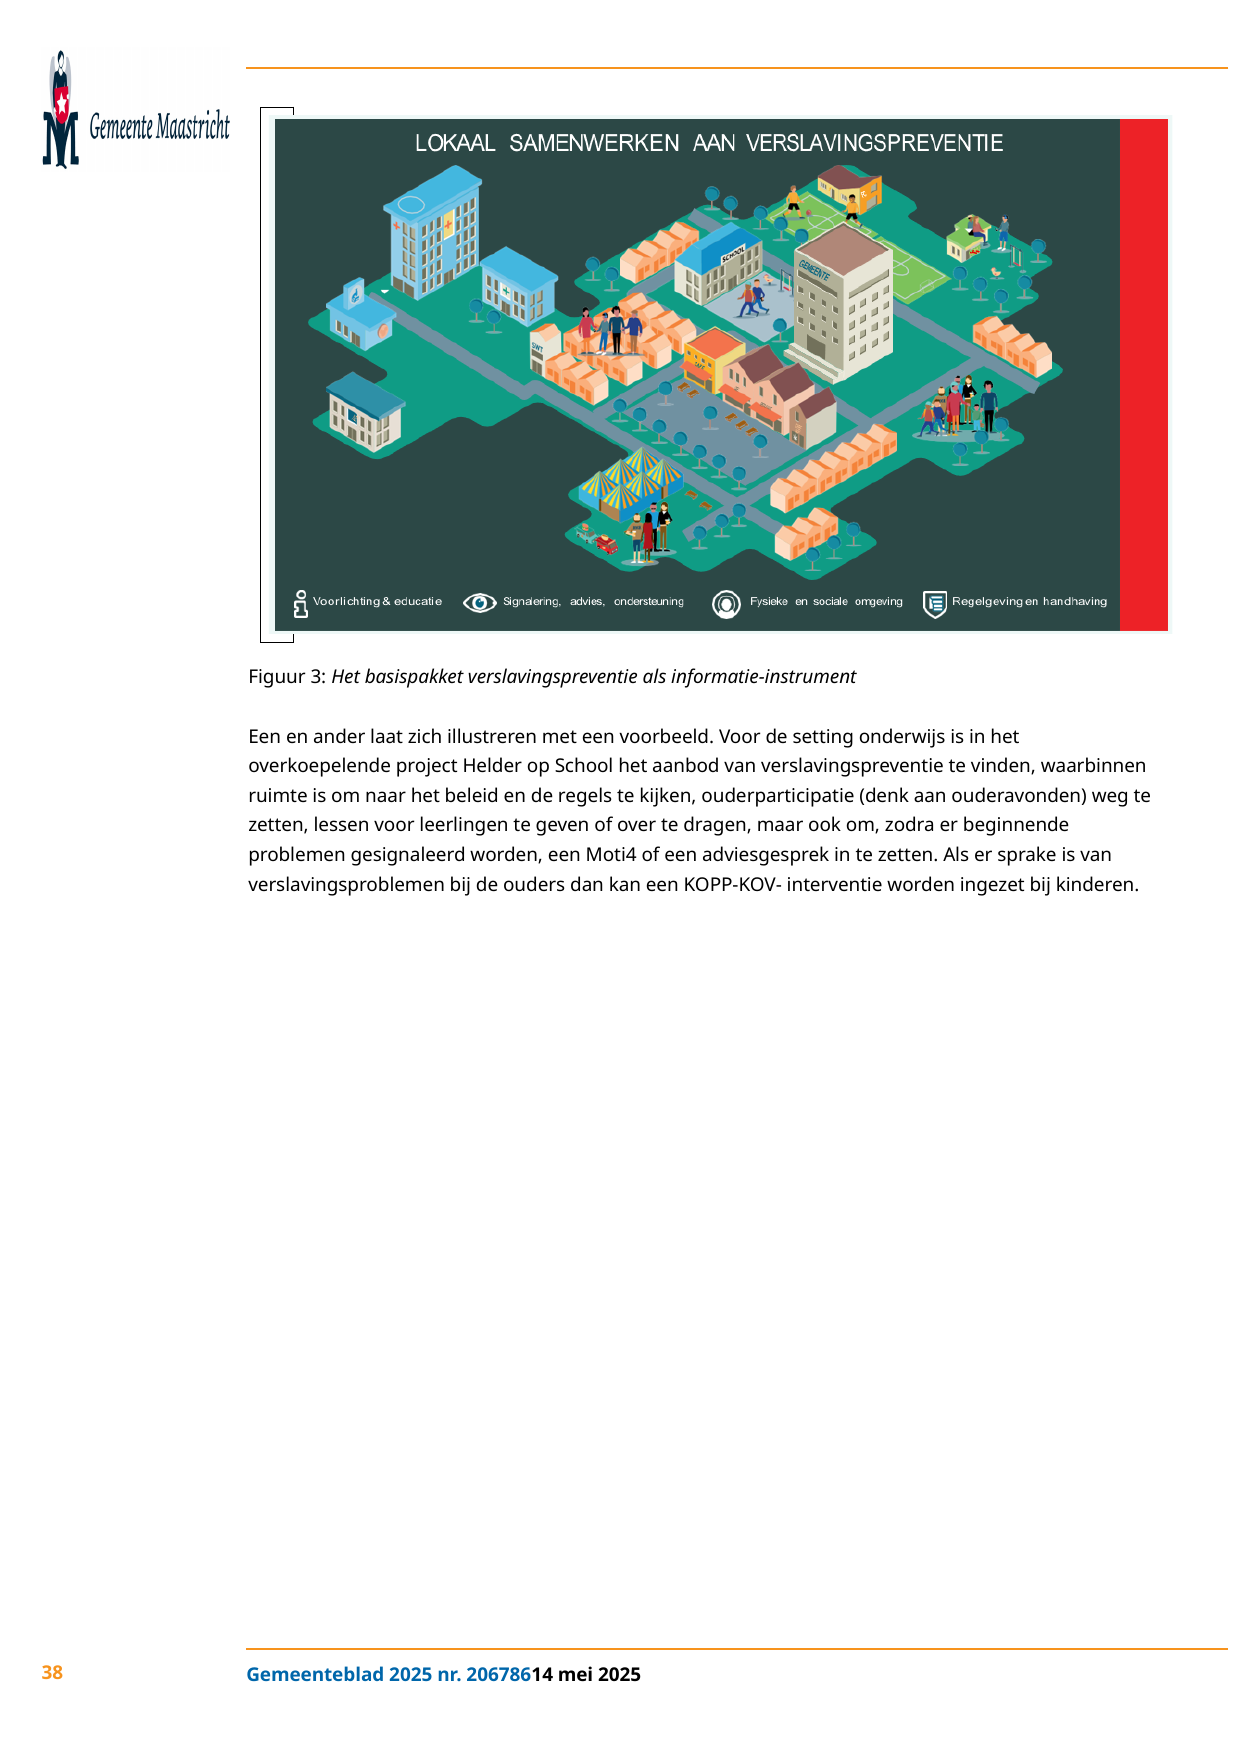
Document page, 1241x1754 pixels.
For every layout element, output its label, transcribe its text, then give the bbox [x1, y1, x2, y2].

picture [41, 47, 231, 172]
text Een en ander laat zich illustreren met een voorbeeld. Voor de setting onderwijs is in het overkoepelende project Helder op School het aanbod van verslavingspreventie te vinden, waarbinnen ruimte is om naar het beleid en de regels te kijken, ouderparticipatie (denk aan ouderavonden) weg te zetten, lessen voor leerlingen te geven of over te dragen, maar ook om, zodra er beginnende problemen gesignaleerd worden, een Moti4 of een adviesgesprek in te zetten. Als er sprake is van verslavingsproblemen bij de ouders dan kan een KOPP-KOV- interventie worden ingezet bij kinderen. [248, 723, 1152, 896]
picture [268, 115, 1173, 634]
text Figuur 3: Het basispakket verslavingspreventie als informatie-instrument [248, 664, 1152, 689]
